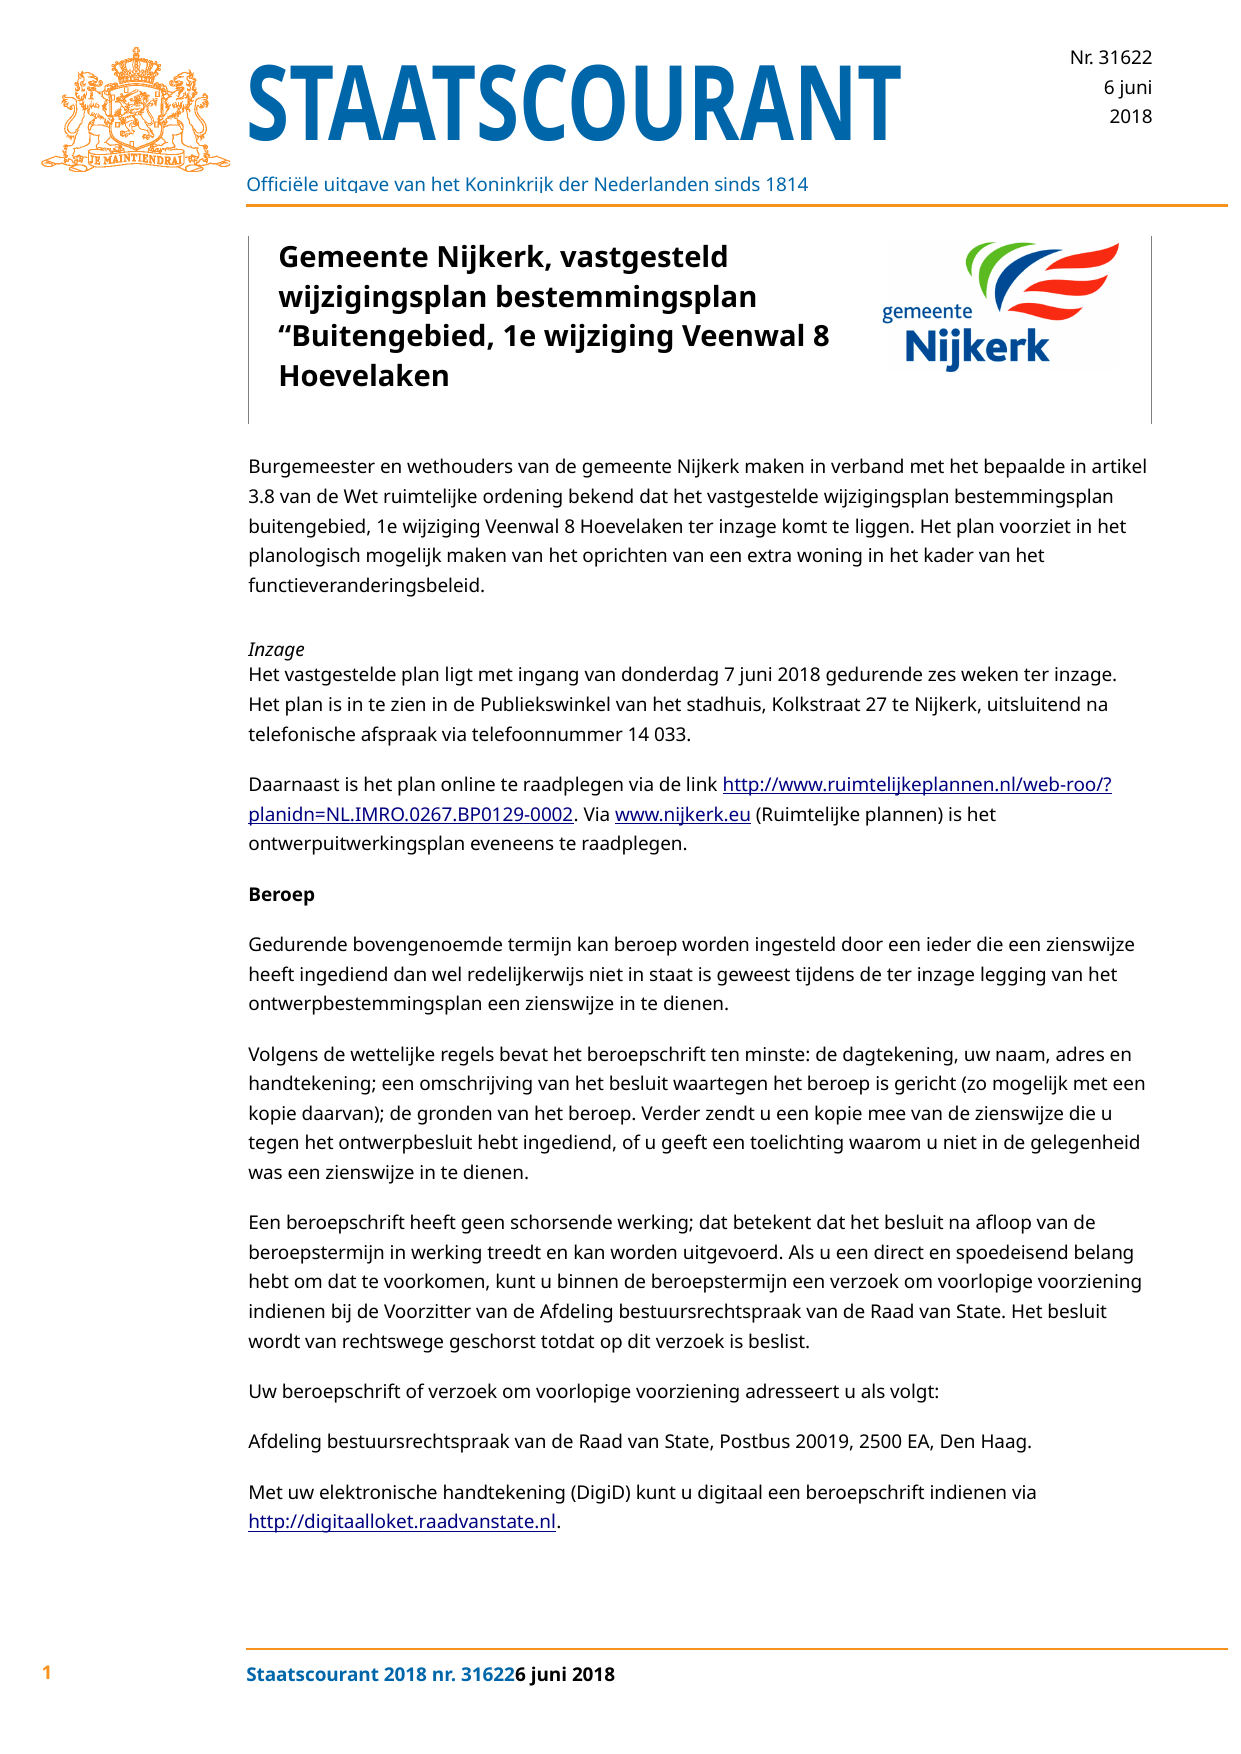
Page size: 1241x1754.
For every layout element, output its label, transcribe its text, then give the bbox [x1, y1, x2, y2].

text Volgens de wettelijke regels bevat het beroepschrift ten minste: de dagtekening, uw naam, adres en handtekening; een omschrijving van het besluit waartegen het beroep is gericht (zo mogelijk met een kopie daarvan); de gronden van het beroep. Verder zendt u een kopie mee van de zienswijze die u tegen het ontwerpbesluit hebt ingediend, of u geeft een toelichting waarom u niet in de gelegenheid was een zienswijze in te dienen. [248, 1041, 1152, 1185]
table_header Gemeente Nijkerk, vastgesteld wijzigingsplan bestemmingsplan “Buitengebied, 1e wijziging Veenwal 8 Hoevelaken [249, 236, 850, 424]
picture [41, 47, 231, 172]
text Gedurende bovengenoemde termijn kan beroep worden ingesteld door een ieder die een zienswijze heeft ingediend dan wel redelijkerwijs niet in staat is geweest tijdens de ter inzage legging van het ontwerpbestemmingsplan een zienswijze in te dienen. [248, 931, 1152, 1016]
text Uw beroepschrift of verzoek om voorlopige voorziening adresseert u als volgt: [248, 1378, 1152, 1404]
text Het vastgestelde plan ligt met ingang van donderdag 7 juni 2018 gedurende zes weken ter inzage. Het plan is in te zien in de Publiekswinkel van het stadhuis, Kolkstraat 27 te Nijkerk, uitsluitend na telefonische afspraak via telefoonnummer 14 033. [248, 662, 1152, 747]
text Afdeling bestuursrechtspraak van de Raad van State, Postbus 20019, 2500 EA, Den Haag. [248, 1429, 1152, 1454]
text Inzage [248, 636, 1152, 662]
text Een beroepschrift heeft geen schorsende werking; dat betekent dat het besluit na afloop van de beroepstermijn in werking treedt en kan worden uitgevoerd. Als u een direct en spoedeisend belang hebt om dat te voorkomen, kunt u binnen de beroepstermijn een verzoek om voorlopige voorziening indienen bij de Voorzitter van de Afdeling bestuursrechtspraak van de Raad van State. Het besluit wordt van rechtswege geschorst totdat op dit verzoek is beslist. [248, 1209, 1152, 1354]
text Beroep [248, 881, 1152, 907]
picture [882, 236, 1119, 372]
table_header [850, 236, 1151, 424]
text Burgemeester en wethouders van de gemeente Nijkerk maken in verband met het bepaalde in artikel 3.8 van de Wet ruimtelijke ordening bekend dat het vastgestelde wijzigingsplan bestemmingsplan buitengebied, 1e wijziging Veenwal 8 Hoevelaken ter inzage komt te liggen. Het plan voorziet in het planologisch mogelijk maken van het oprichten van een extra woning in het kader van het functieveranderingsbeleid. [248, 454, 1152, 598]
text Met uw elektronische handtekening (DigiD) kunt u digitaal een beroepschrift indienen via http://digitaalloket.raadvanstate.nl. [248, 1479, 1152, 1534]
text Daarnaast is het plan online te raadplegen via de link http://www.ruimtelijkeplannen.nl/web-roo/?planidn=NL.IMRO.0267.BP0129-0002. Via www.nijkerk.eu (Ruimtelijke plannen) is het ontwerpuitwerkingsplan eveneens te raadplegen. [248, 771, 1152, 856]
